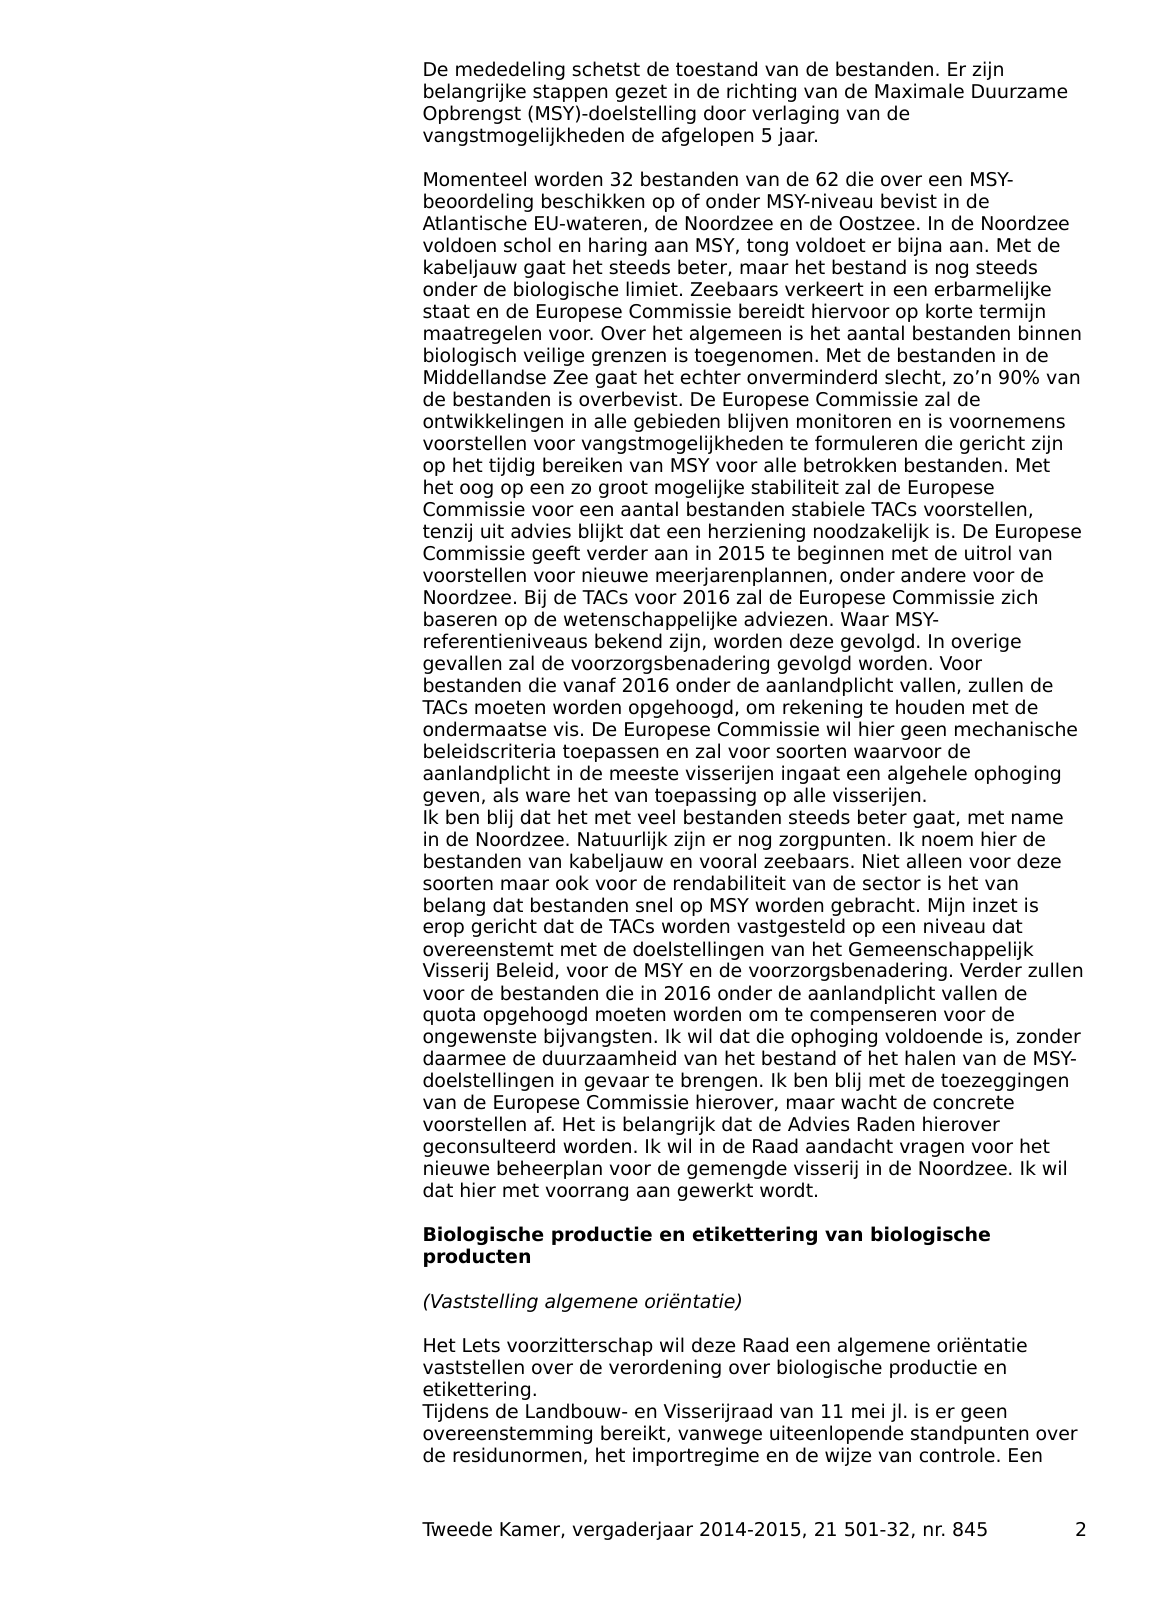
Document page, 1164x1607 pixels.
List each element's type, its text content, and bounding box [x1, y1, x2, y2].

text Tijdens de Landbouw- en Visserijraad van 11 mei jl. is er geen overeenstemming bereikt, vanwege uiteenlopende standpunten over de residunormen, het importregime en de wijze van controle. Een [422, 1401, 1087, 1467]
text Het Lets voorzitterschap wil deze Raad een algemene oriëntatie vaststellen over de verordening over biologische productie en etikettering. [422, 1335, 1087, 1401]
text Ik ben blij dat het met veel bestanden steeds beter gaat, met name in de Noordzee. Natuurlijk zijn er nog zorgpunten. Ik noem hier de bestanden van kabeljauw en vooral zeebaars. Niet alleen voor deze soorten maar ook voor de rendabiliteit van de sector is het van belang dat bestanden snel op MSY worden gebracht. Mijn inzet is erop gericht dat de TACs worden vastgesteld op een niveau dat overeenstemt met de doelstellingen van het Gemeenschappelijk Visserij Beleid, voor de MSY en de voorzorgsbenadering. Verder zullen voor de bestanden die in 2016 onder de aanlandplicht vallen de quota opgehoogd moeten worden om te compenseren voor de ongewenste bijvangsten. Ik wil dat die ophoging voldoende is, zonder daarmee de duurzaamheid van het bestand of het halen van de MSY-doelstellingen in gevaar te brengen. Ik ben blij met de toezeggingen van de Europese Commissie hierover, maar wacht de concrete voorstellen af. Het is belangrijk dat de Advies Raden hierover geconsulteerd worden. Ik wil in de Raad aandacht vragen voor het nieuwe beheerplan voor de gemengde visserij in de Noordzee. Ik wil dat hier met voorrang aan gewerkt wordt. [422, 807, 1087, 1202]
text De mededeling schetst de toestand van de bestanden. Er zijn belangrijke stappen gezet in de richting van de Maximale Duurzame Opbrengst (MSY)-doelstelling door verlaging van de vangstmogelijkheden de afgelopen 5 jaar. [422, 59, 1087, 147]
subtitle Biologische productie en etikettering van biologische producten [422, 1224, 1087, 1268]
subtitle (Vaststelling algemene oriëntatie) [422, 1291, 1087, 1312]
text Momenteel worden 32 bestanden van de 62 die over een MSY-beoordeling beschikken op of onder MSY-niveau bevist in de Atlantische EU-wateren, de Noordzee en de Oostzee. In de Noordzee voldoen schol en haring aan MSY, tong voldoet er bijna aan. Met de kabeljauw gaat het steeds beter, maar het bestand is nog steeds onder de biologische limiet. Zeebaars verkeert in een erbarmelijke staat en de Europese Commissie bereidt hiervoor op korte termijn maatregelen voor. Over het algemeen is het aantal bestanden binnen biologisch veilige grenzen is toegenomen. Met de bestanden in de Middellandse Zee gaat het echter onverminderd slecht, zo’n 90% van de bestanden is overbevist. De Europese Commissie zal de ontwikkelingen in alle gebieden blijven monitoren en is voornemens voorstellen voor vangstmogelijkheden te formuleren die gericht zijn op het tijdig bereiken van MSY voor alle betrokken bestanden. Met het oog op een zo groot mogelijke stabiliteit zal de Europese Commissie voor een aantal bestanden stabiele TACs voorstellen, tenzij uit advies blijkt dat een herziening noodzakelijk is. De Europese Commissie geeft verder aan in 2015 te beginnen met de uitrol van voorstellen voor nieuwe meerjarenplannen, onder andere voor de Noordzee. Bij de TACs voor 2016 zal de Europese Commissie zich baseren op de wetenschappelijke adviezen. Waar MSY-referentieniveaus bekend zijn, worden deze gevolgd. In overige gevallen zal de voorzorgsbenadering gevolgd worden. Voor bestanden die vanaf 2016 onder de aanlandplicht vallen, zullen de TACs moeten worden opgehoogd, om rekening te houden met de ondermaatse vis. De Europese Commissie wil hier geen mechanische beleidscriteria toepassen en zal voor soorten waarvoor de aanlandplicht in de meeste visserijen ingaat een algehele ophoging geven, als ware het van toepassing op alle visserijen. [422, 169, 1087, 807]
